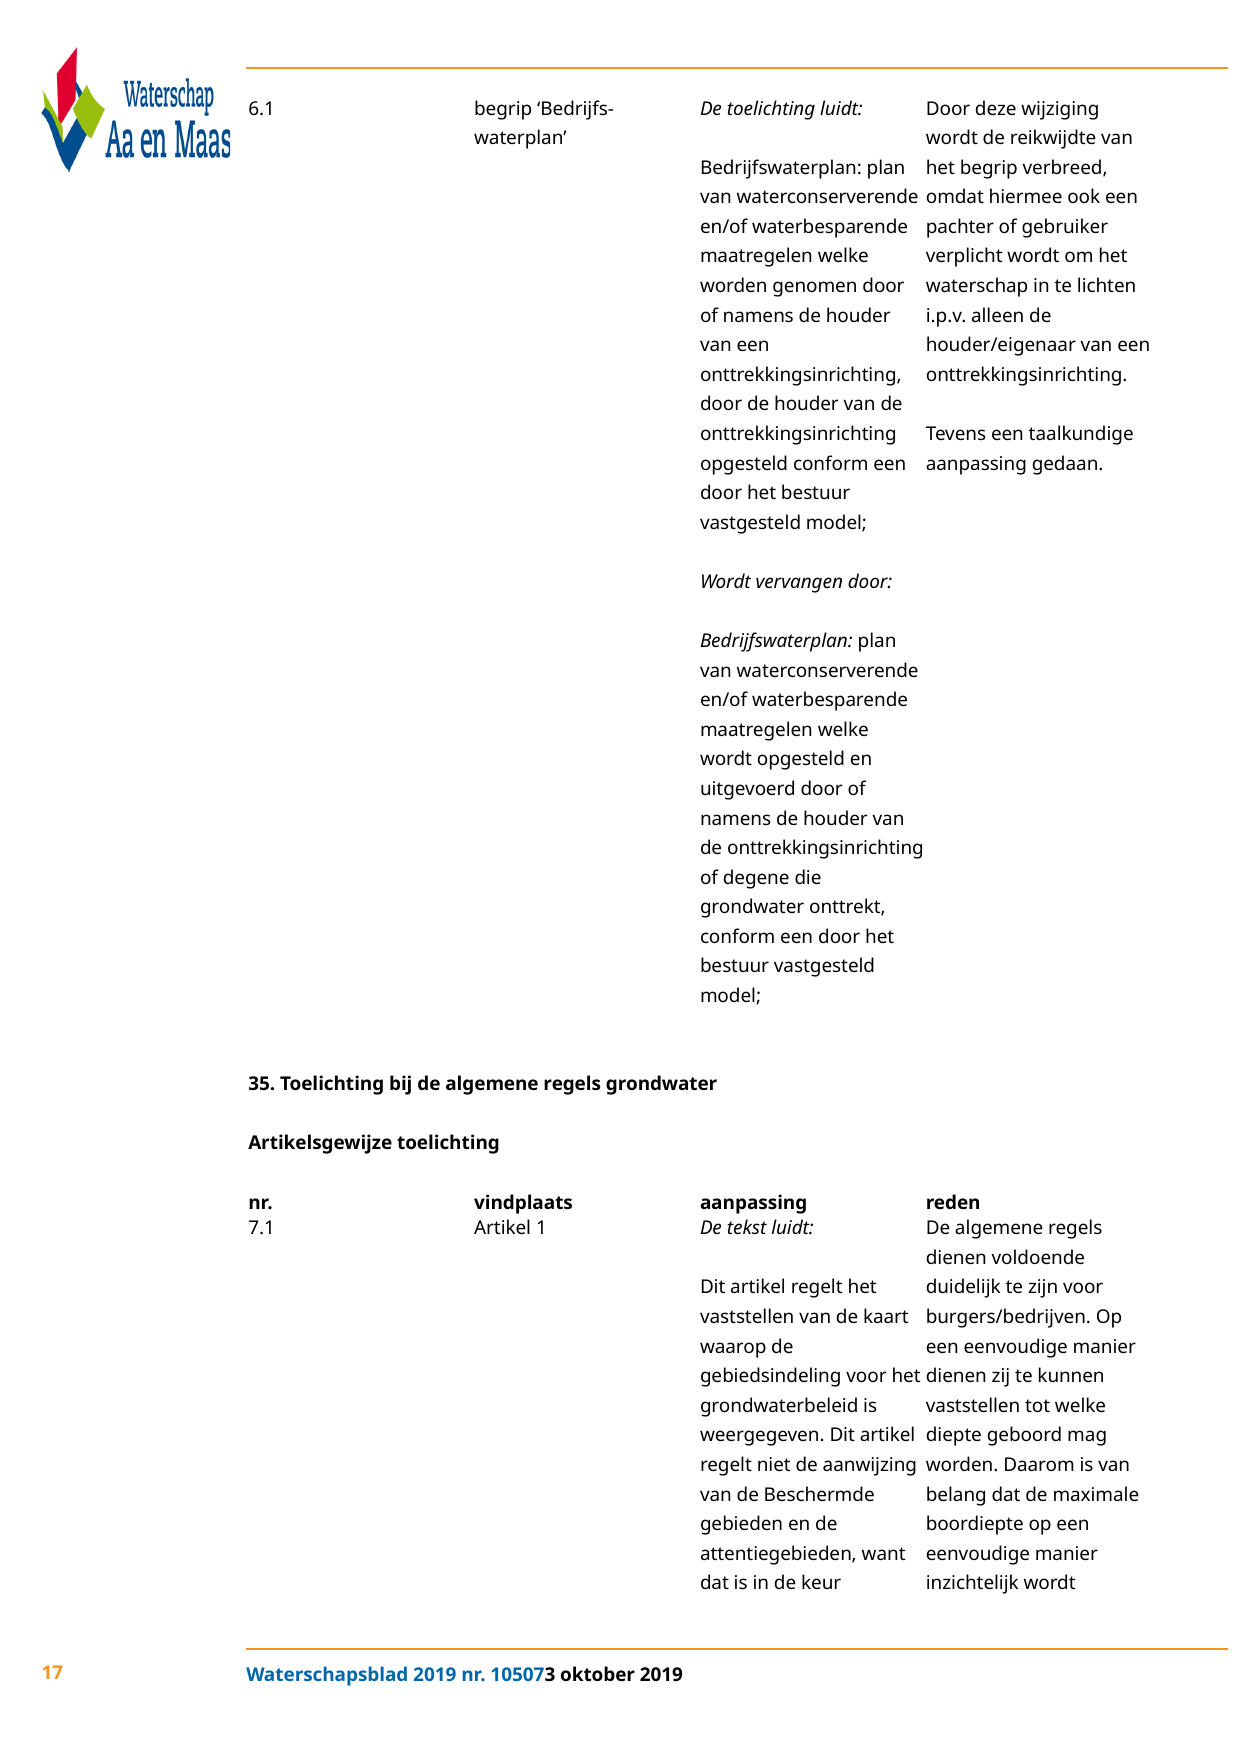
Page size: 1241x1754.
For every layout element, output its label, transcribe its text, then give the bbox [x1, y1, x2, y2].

table_cell De algemene regels dienen voldoende duidelijk te zijn voor burgers/bedrijven. Op een eenvoudige manier dienen zij te kunnen vaststellen tot welke diepte geboord mag worden. Daarom is van belang dat de maximale boordiepte op een eenvoudige manier inzichtelijk wordt [926, 1215, 1152, 1595]
table_cell 7.1 [248, 1215, 474, 1595]
table_cell Door deze wijziging wordt de reikwijdte van het begrip verbreed, omdat hiermee ook een pachter of gebruiker verplicht wordt om het waterschap in te lichten i.p.v. alleen de houder/eigenaar van een onttrekkingsinrichting. Tevens een taalkundige aanpassing gedaan. [926, 95, 1152, 1038]
table_cell Artikel 1 [474, 1215, 700, 1595]
table_header vindplaats [474, 1189, 700, 1214]
table_cell begrip ‘Bedrijfs-waterplan’ [474, 95, 700, 1038]
table_header reden [926, 1189, 1152, 1214]
text 35. Toelichting bij de algemene regels grondwater [248, 1070, 1152, 1096]
table_cell De tekst luidt: Dit artikel regelt het vaststellen van de kaart waarop de gebiedsindeling voor het grondwaterbeleid is weergegeven. Dit artikel regelt niet de aanwijzing van de Beschermde gebieden en de attentiegebieden, want dat is in de keur [700, 1215, 926, 1595]
table_header aanpassing [700, 1189, 926, 1214]
table_cell 6.1 [248, 95, 474, 1038]
text Artikelsgewijze toelichting [248, 1129, 1152, 1155]
table_header nr. [248, 1189, 474, 1214]
picture [41, 47, 231, 172]
table_cell De toelichting luidt: Bedrijfswaterplan: plan van waterconserverende en/of waterbesparende maatregelen welke worden genomen door of namens de houder van een onttrekkingsinrichting, door de houder van de onttrekkingsinrichting opgesteld conform een door het bestuur vastgesteld model; Wordt vervangen door: Bedrijfswaterplan: plan van waterconserverende en/of waterbesparende maatregelen welke wordt opgesteld en uitgevoerd door of namens de houder van de onttrekkingsinrichting of degene die grondwater onttrekt, conform een door het bestuur vastgesteld model; [700, 95, 926, 1038]
